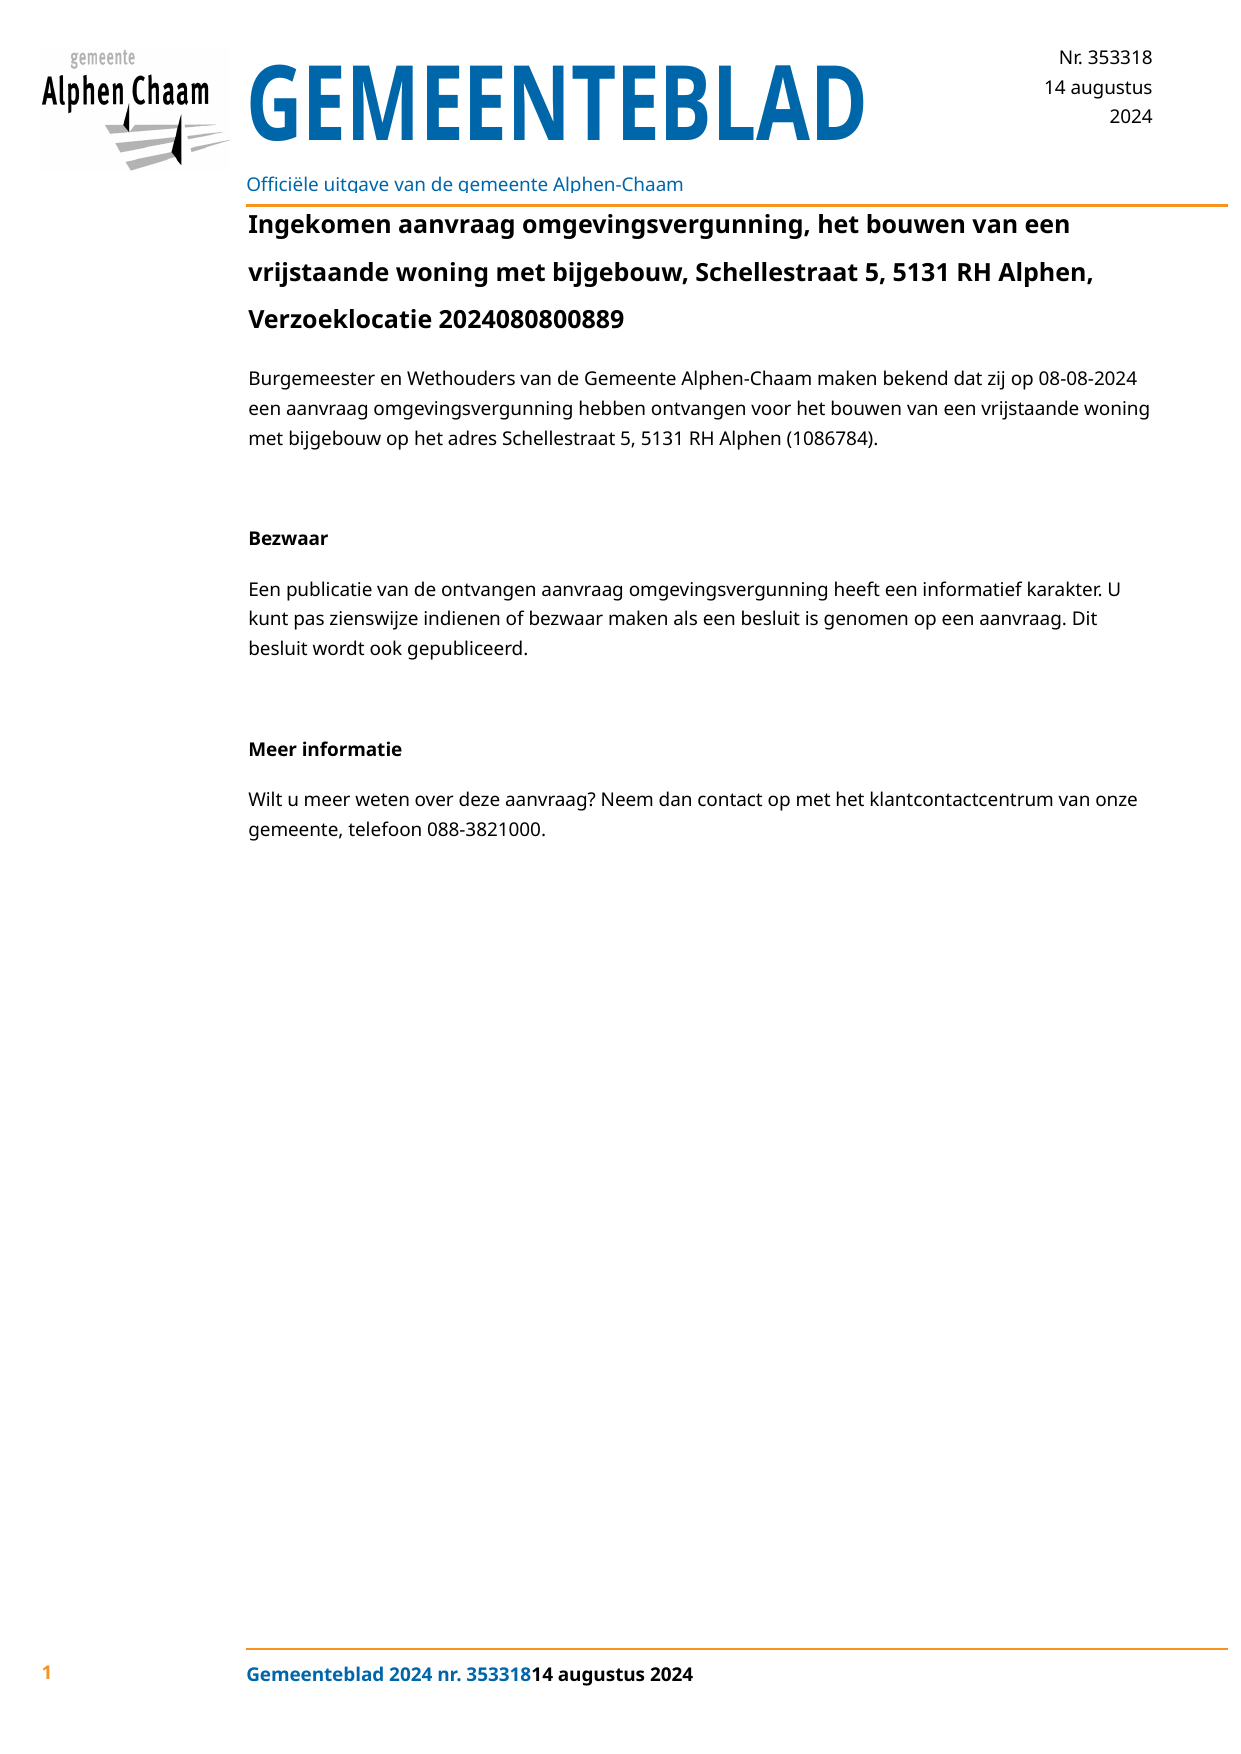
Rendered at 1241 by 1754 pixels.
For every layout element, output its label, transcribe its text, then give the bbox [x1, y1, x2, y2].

text Wilt u meer weten over deze aanvraag? Neem dan contact op met het klantcontactcentrum van onze gemeente, telefoon 088-3821000. [248, 786, 1152, 842]
text Meer informatie [248, 736, 1152, 762]
picture [41, 47, 231, 172]
text Bezwaar [248, 526, 1152, 551]
text Burgemeester en Wethouders van de Gemeente Alphen-Chaam maken bekend dat zij op 08-08-2024 een aanvraag omgevingsvergunning hebben ontvangen voor het bouwen van een vrijstaande woning met bijgebouw op het adres Schellestraat 5, 5131 RH Alphen (1086784). [248, 366, 1152, 450]
text Een publicatie van de ontvangen aanvraag omgevingsvergunning heeft een informatief karakter. U kunt pas zienswijze indienen of bezwaar maken als een besluit is genomen op een aanvraag. Dit besluit wordt ook gepubliceerd. [248, 576, 1152, 661]
text Ingekomen aanvraag omgevingsvergunning, het bouwen van een vrijstaande woning met bijgebouw, Schellestraat 5, 5131 RH Alphen, Verzoeklocatie 2024080800889 [248, 207, 1152, 336]
